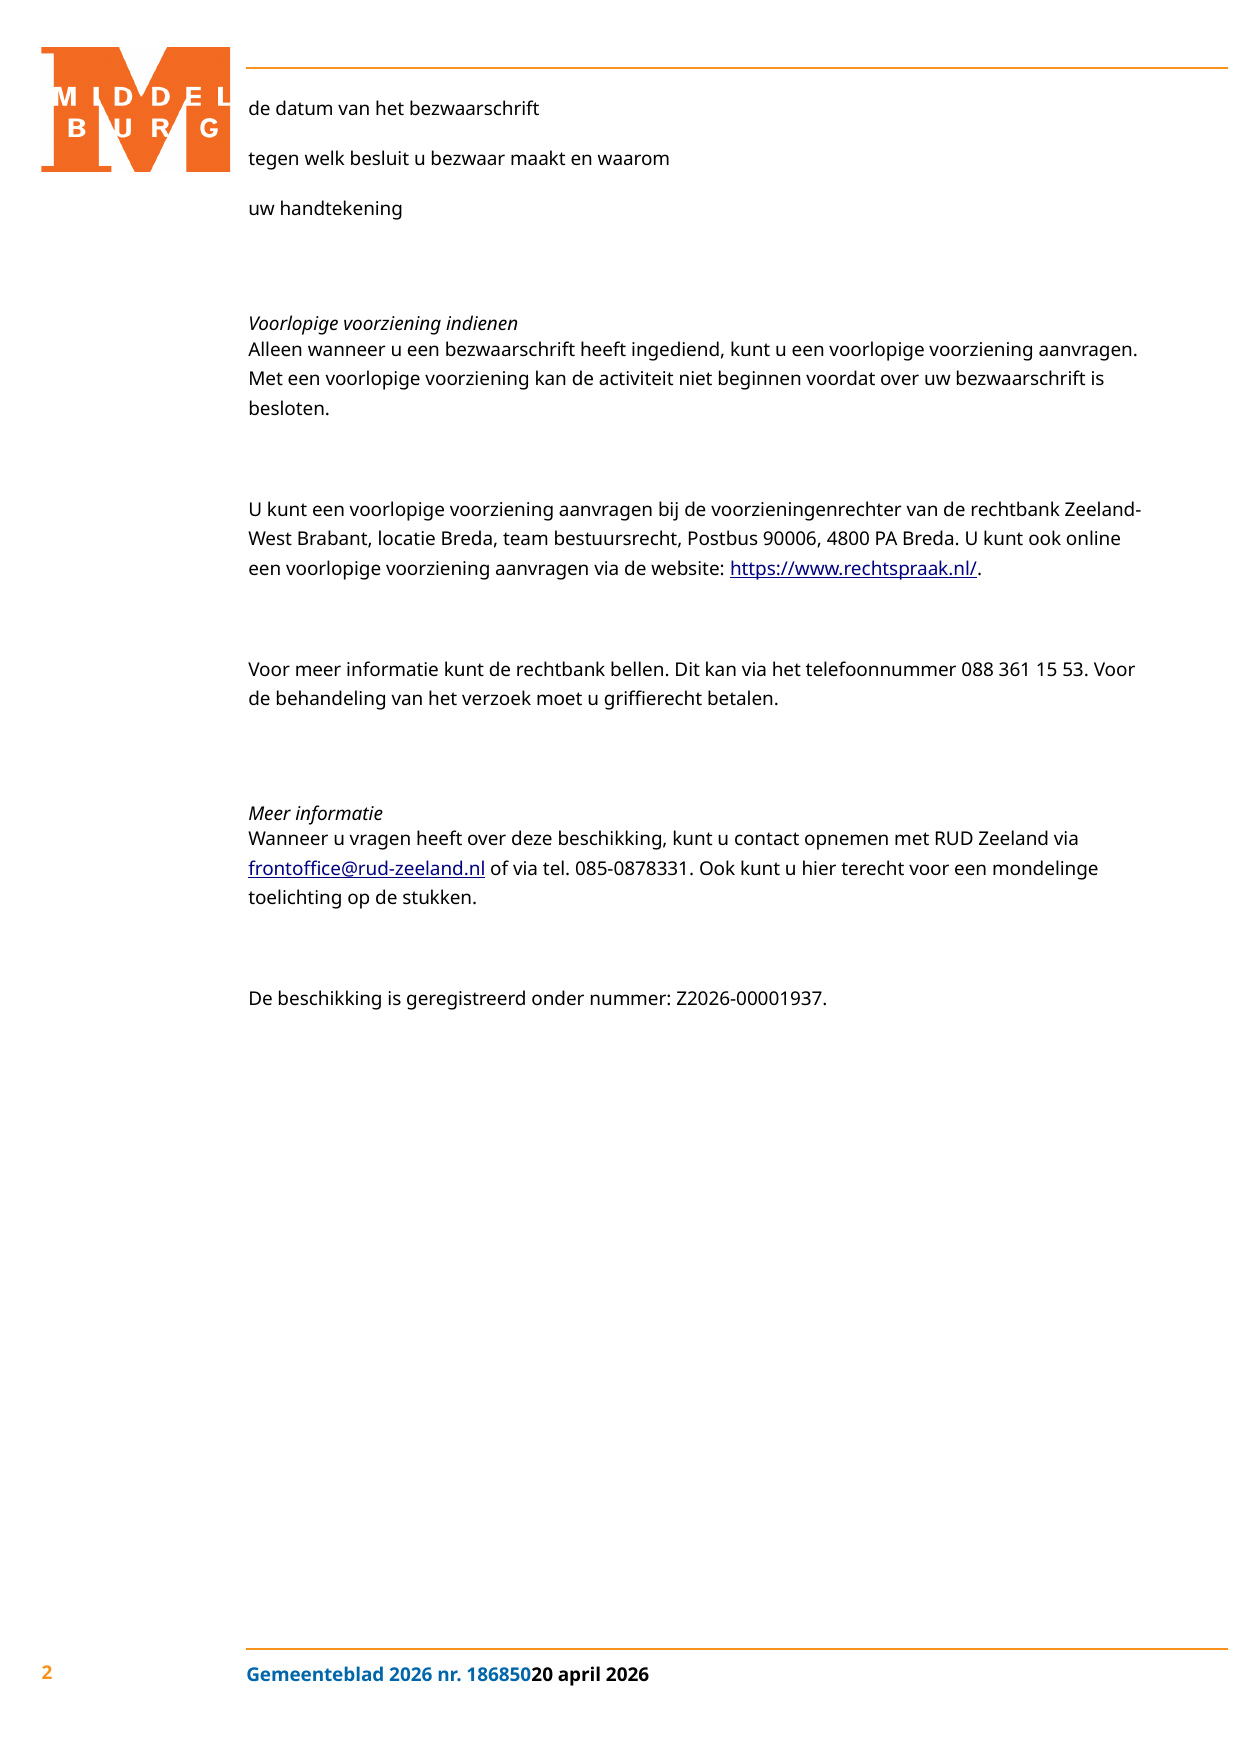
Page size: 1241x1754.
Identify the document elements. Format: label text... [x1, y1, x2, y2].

text Voor meer informatie kunt de rechtbank bellen. Dit kan via het telefoonnummer 088 361 15 53. Voor de behandeling van het verzoek moet u griffierecht betalen. [248, 656, 1152, 711]
text uw handtekening [248, 196, 1152, 221]
picture [41, 47, 231, 172]
text Wanneer u vragen heeft over deze beschikking, kunt u contact opnemen met RUD Zeeland via frontoffice@rud-zeeland.nl of via tel. 085-0878331. Ook kunt u hier terecht voor een mondelinge toelichting op de stukken. [248, 825, 1152, 910]
text de datum van het bezwaarschrift [248, 95, 1152, 121]
text De beschikking is geregistreerd onder nummer: Z2026-00001937. [248, 985, 1152, 1011]
text Meer informatie [248, 800, 1152, 825]
text U kunt een voorlopige voorziening aanvragen bij de voorzieningenrechter van de rechtbank Zeeland-West Brabant, locatie Breda, team bestuursrecht, Postbus 90006, 4800 PA Breda. U kunt ook online een voorlopige voorziening aanvragen via de website: https://www.rechtspraak.nl/. [248, 496, 1152, 581]
text Alleen wanneer u een bezwaarschrift heeft ingediend, kunt u een voorlopige voorziening aanvragen. Met een voorlopige voorziening kan de activiteit niet beginnen voordat over uw bezwaarschrift is besloten. [248, 336, 1152, 421]
text tegen welk besluit u bezwaar maakt en waarom [248, 145, 1152, 171]
text Voorlopige voorziening indienen [248, 310, 1152, 336]
